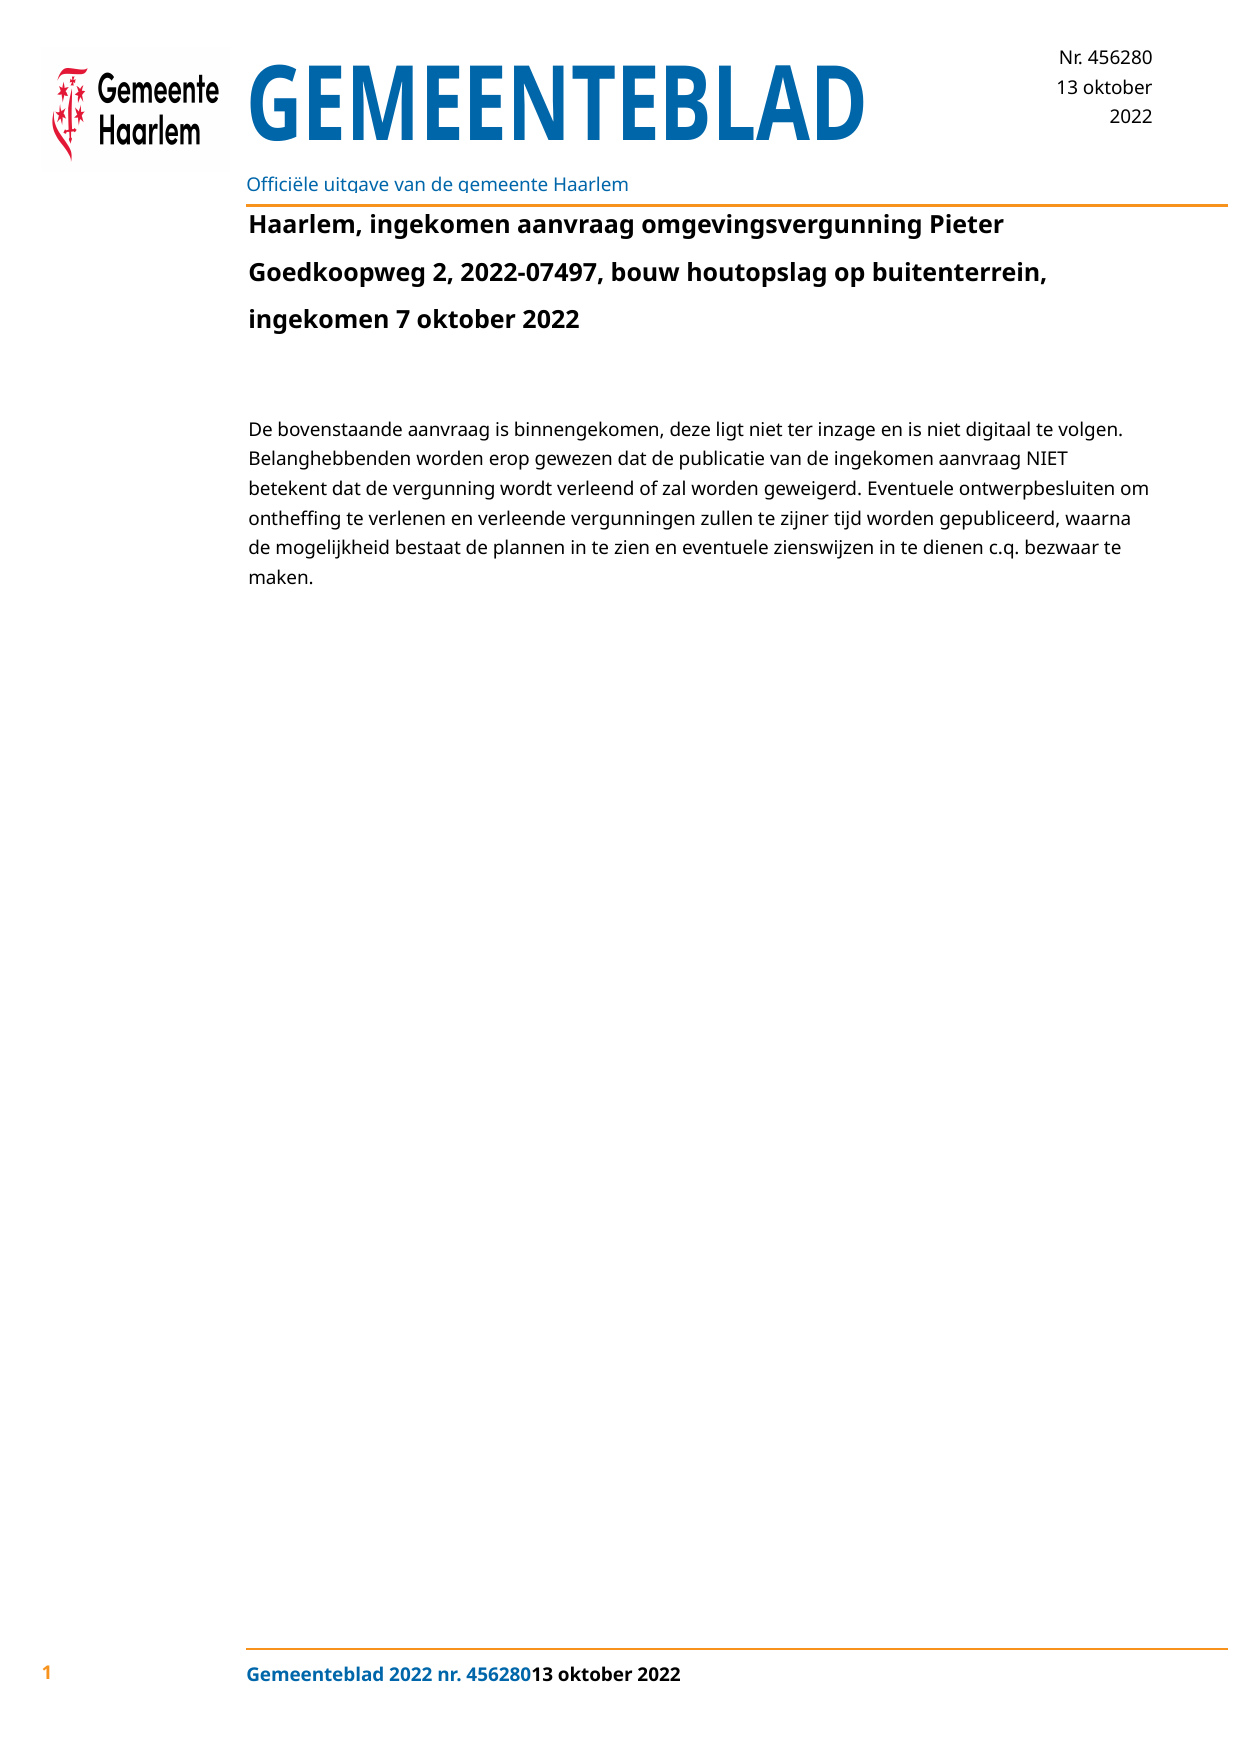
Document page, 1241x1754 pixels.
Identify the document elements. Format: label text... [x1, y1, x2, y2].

picture [41, 47, 231, 172]
text De bovenstaande aanvraag is binnengekomen, deze ligt niet ter inzage en is niet digitaal te volgen. Belanghebbenden worden erop gewezen dat de publicatie van de ingekomen aanvraag NIET betekent dat de vergunning wordt verleend of zal worden geweigerd. Eventuele ontwerpbesluiten om ontheffing te verlenen en verleende vergunningen zullen te zijner tijd worden gepubliceerd, waarna de mogelijkheid bestaat de plannen in te zien en eventuele zienswijzen in te dienen c.q. bezwaar te maken. [248, 416, 1152, 589]
text Haarlem, ingekomen aanvraag omgevingsvergunning Pieter Goedkoopweg 2, 2022-07497, bouw houtopslag op buitenterrein, ingekomen 7 oktober 2022 [248, 207, 1152, 336]
